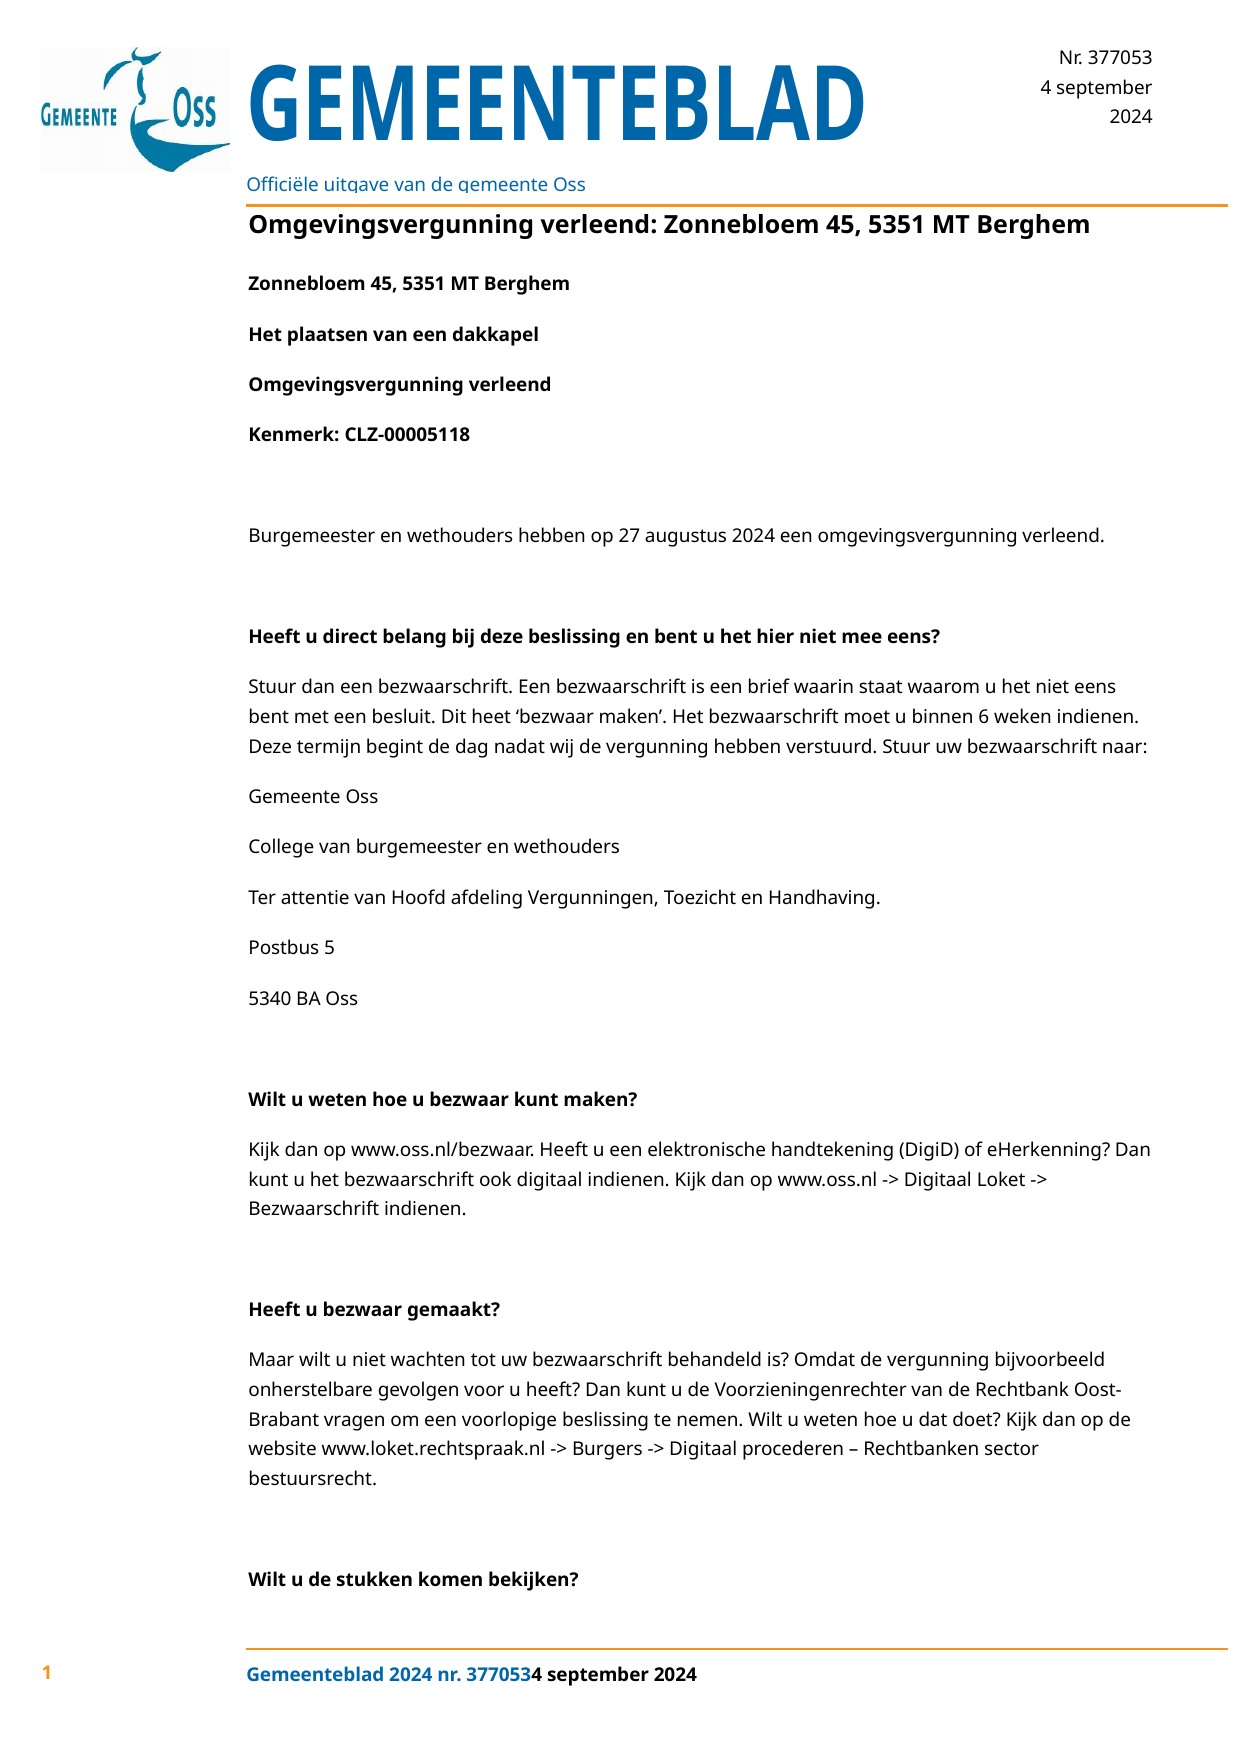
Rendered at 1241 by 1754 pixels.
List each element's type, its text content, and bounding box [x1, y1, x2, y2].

text Omgevingsvergunning verleend [248, 371, 1152, 397]
text Maar wilt u niet wachten tot uw bezwaarschrift behandeld is? Omdat de vergunning bijvoorbeeld onherstelbare gevolgen voor u heeft? Dan kunt u de Voorzieningenrechter van de Rechtbank Oost-Brabant vragen om een voorlopige beslissing te nemen. Wilt u weten hoe u dat doet? Kijk dan op de website www.loket.rechtspraak.nl -> Burgers -> Digitaal procederen – Rechtbanken sector bestuursrecht. [248, 1347, 1152, 1491]
text Ter attentie van Hoofd afdeling Vergunningen, Toezicht en Handhaving. [248, 884, 1152, 910]
text Zonnebloem 45, 5351 MT Berghem [248, 270, 1152, 296]
picture [41, 47, 231, 172]
text Heeft u bezwaar gemaakt? [248, 1296, 1152, 1322]
text Wilt u de stukken komen bekijken? [248, 1566, 1152, 1591]
text Omgevingsvergunning verleend: Zonnebloem 45, 5351 MT Berghem [248, 207, 1152, 241]
text Postbus 5 [248, 934, 1152, 960]
text Kenmerk: CLZ-00005118 [248, 422, 1152, 447]
text 5340 BA Oss [248, 985, 1152, 1011]
text Wilt u weten hoe u bezwaar kunt maken? [248, 1086, 1152, 1111]
text Kijk dan op www.oss.nl/bezwaar. Heeft u een elektronische handtekening (DigiD) of eHerkenning? Dan kunt u het bezwaarschrift ook digitaal indienen. Kijk dan op www.oss.nl -> Digitaal Loket -> Bezwaarschrift indienen. [248, 1136, 1152, 1221]
text Heeft u direct belang bij deze beslissing en bent u het hier niet mee eens? [248, 623, 1152, 649]
text Burgemeester en wethouders hebben op 27 augustus 2024 een omgevingsvergunning verleend. [248, 522, 1152, 548]
text Stuur dan een bezwaarschrift. Een bezwaarschrift is een brief waarin staat waarom u het niet eens bent met een besluit. Dit heet ‘bezwaar maken’. Het bezwaarschrift moet u binnen 6 weken indienen. Deze termijn begint de dag nadat wij de vergunning hebben verstuurd. Stuur uw bezwaarschrift naar: [248, 674, 1152, 758]
text Gemeente Oss [248, 783, 1152, 809]
text College van burgemeester en wethouders [248, 834, 1152, 859]
text Het plaatsen van een dakkapel [248, 321, 1152, 346]
